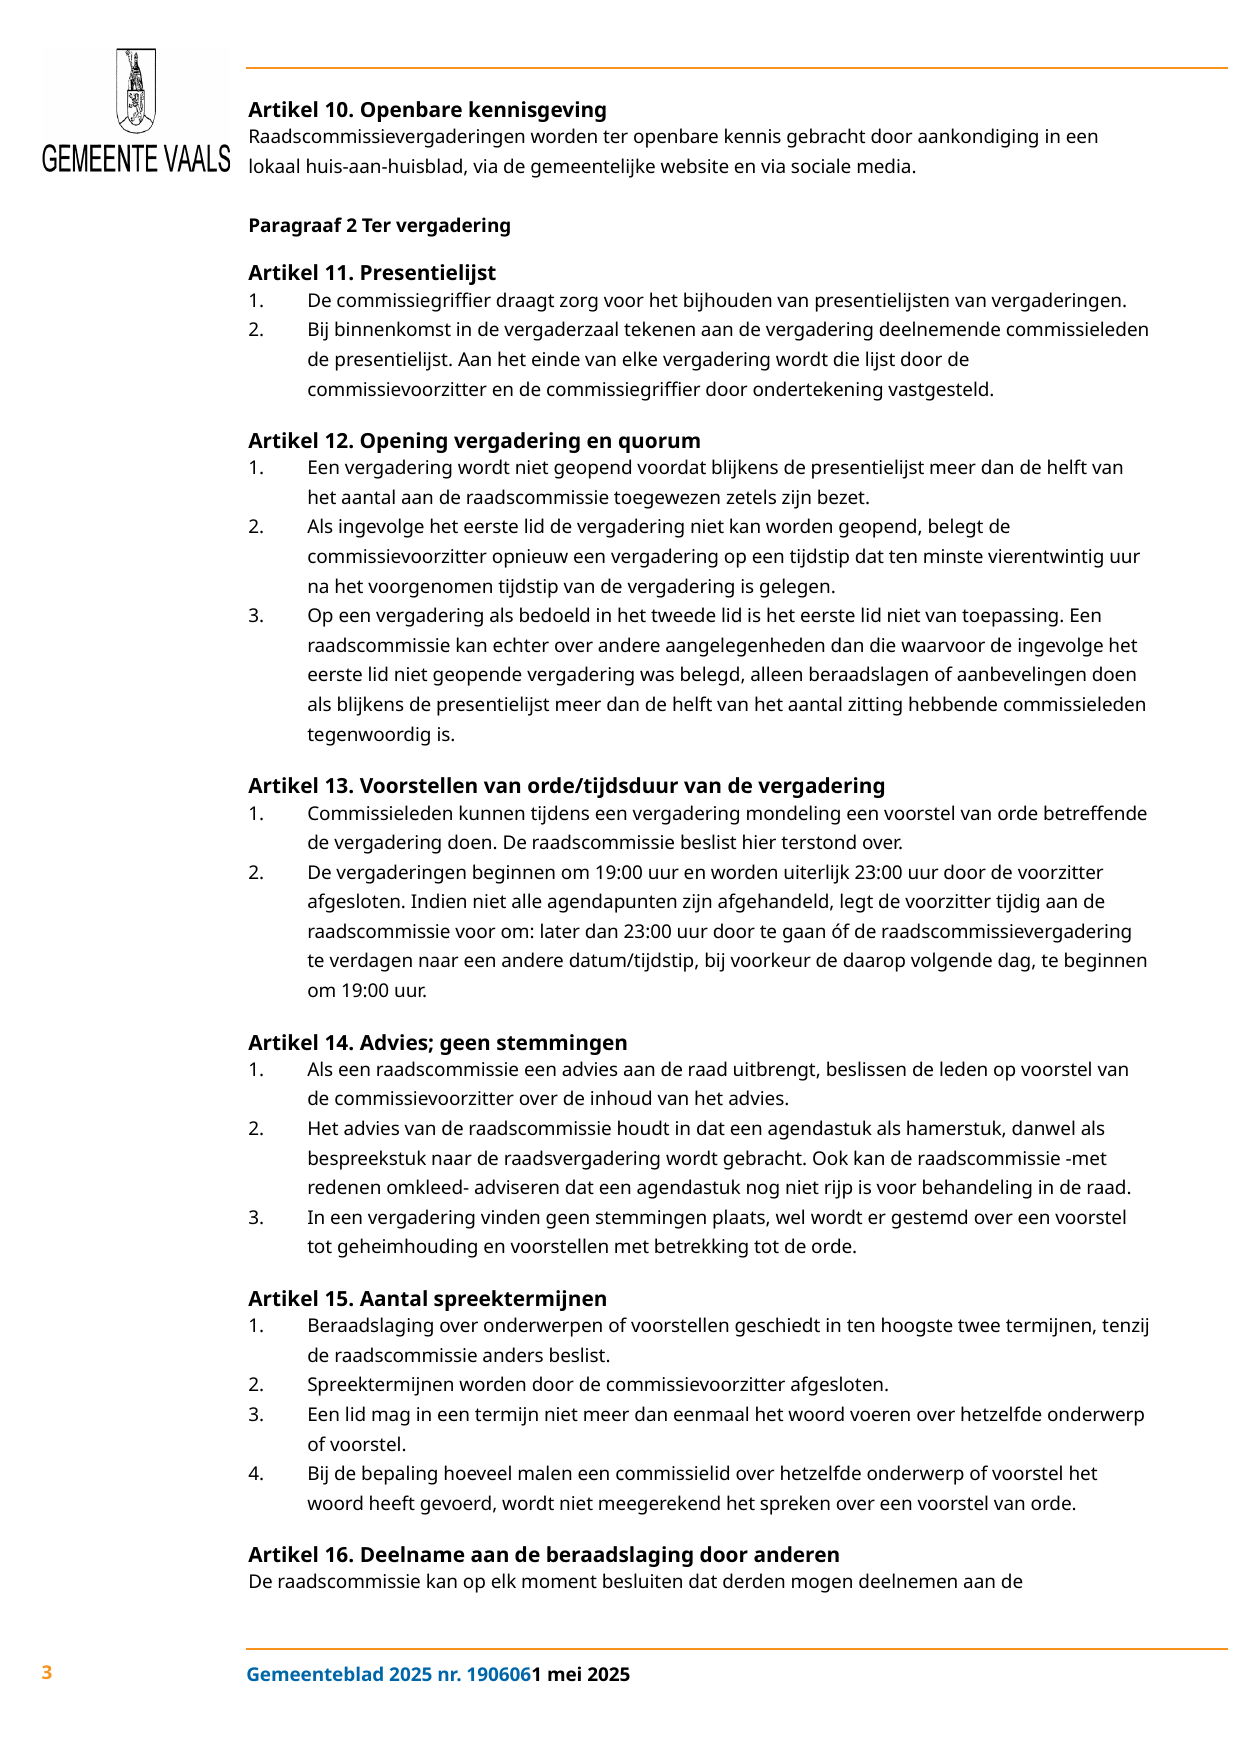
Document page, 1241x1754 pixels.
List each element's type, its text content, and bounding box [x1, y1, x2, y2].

list Het advies van de raadscommissie houdt in dat een agendastuk als hamerstuk, danwel als bespreekstuk naar de raadsvergadering wordt gebracht. Ook kan de raadscommissie -met redenen omkleed- adviseren dat een agendastuk nog niet rijp is voor behandeling in de raad. [248, 1115, 1152, 1200]
picture [41, 47, 231, 172]
text Artikel 13. Voorstellen van orde/tijdsduur van de vergadering [248, 771, 1152, 800]
text Artikel 14. Advies; geen stemmingen [248, 1028, 1152, 1056]
list Een vergadering wordt niet geopend voordat blijkens de presentielijst meer dan de helft van het aantal aan de raadscommissie toegewezen zetels zijn bezet. [248, 454, 1152, 510]
text Artikel 15. Aantal spreektermijnen [248, 1284, 1152, 1312]
list Beraadslaging over onderwerpen of voorstellen geschiedt in ten hoogste twee termijnen, tenzij de raadscommissie anders beslist. [248, 1312, 1152, 1368]
text Artikel 11. Presentielijst [248, 258, 1152, 287]
list Bij de bepaling hoeveel malen een commissielid over hetzelfde onderwerp of voorstel het woord heeft gevoerd, wordt niet meegerekend het spreken over een voorstel van orde. [248, 1460, 1152, 1516]
text Paragraaf 2 Ter vergadering [248, 212, 1152, 238]
list Als ingevolge het eerste lid de vergadering niet kan worden geopend, belegt de commissievoorzitter opnieuw een vergadering op een tijdstip dat ten minste vierentwintig uur na het voorgenomen tijdstip van de vergadering is gelegen. [248, 514, 1152, 599]
text Artikel 16. Deelname aan de beraadslaging door anderen [248, 1540, 1152, 1569]
list Op een vergadering als bedoeld in het tweede lid is het eerste lid niet van toepassing. Een raadscommissie kan echter over andere aangelegenheden dan die waarvoor de ingevolge het eerste lid niet geopende vergadering was belegd, alleen beraadslagen of aanbevelingen doen als blijkens de presentielijst meer dan de helft van het aantal zitting hebbende commissieleden tegenwoordig is. [248, 602, 1152, 747]
list In een vergadering vinden geen stemmingen plaats, wel wordt er gestemd over een voorstel tot geheimhouding en voorstellen met betrekking tot de orde. [248, 1204, 1152, 1259]
list Een lid mag in een termijn niet meer dan eenmaal het woord voeren over hetzelfde onderwerp of voorstel. [248, 1401, 1152, 1456]
list De commissiegriffier draagt zorg voor het bijhouden van presentielijsten van vergaderingen. [248, 287, 1152, 313]
list Spreektermijnen worden door de commissievoorzitter afgesloten. [248, 1372, 1152, 1397]
list De vergaderingen beginnen om 19:00 uur en worden uiterlijk 23:00 uur door de voorzitter afgesloten. Indien niet alle agendapunten zijn afgehandeld, legt de voorzitter tijdig aan de raadscommissie voor om: later dan 23:00 uur door te gaan óf de raadscommissievergadering te verdagen naar een andere datum/tijdstip, bij voorkeur de daarop volgende dag, te beginnen om 19:00 uur. [248, 859, 1152, 1003]
text Artikel 10. Openbare kennisgeving [248, 95, 1152, 123]
list Bij binnenkomst in de vergaderzaal tekenen aan de vergadering deelnemende commissieleden de presentielijst. Aan het einde van elke vergadering wordt die lijst door de commissievoorzitter en de commissiegriffier door ondertekening vastgesteld. [248, 317, 1152, 401]
text Artikel 12. Opening vergadering en quorum [248, 426, 1152, 454]
list Als een raadscommissie een advies aan de raad uitbrengt, beslissen de leden op voorstel van de commissievoorzitter over de inhoud van het advies. [248, 1056, 1152, 1111]
list Commissieleden kunnen tijdens een vergadering mondeling een voorstel van orde betreffende de vergadering doen. De raadscommissie beslist hier terstond over. [248, 800, 1152, 855]
text De raadscommissie kan op elk moment besluiten dat derden mogen deelnemen aan de [248, 1569, 1152, 1594]
text Raadscommissievergaderingen worden ter openbare kennis gebracht door aankondiging in een lokaal huis-aan-huisblad, via de gemeentelijke website en via sociale media. [248, 123, 1152, 178]
